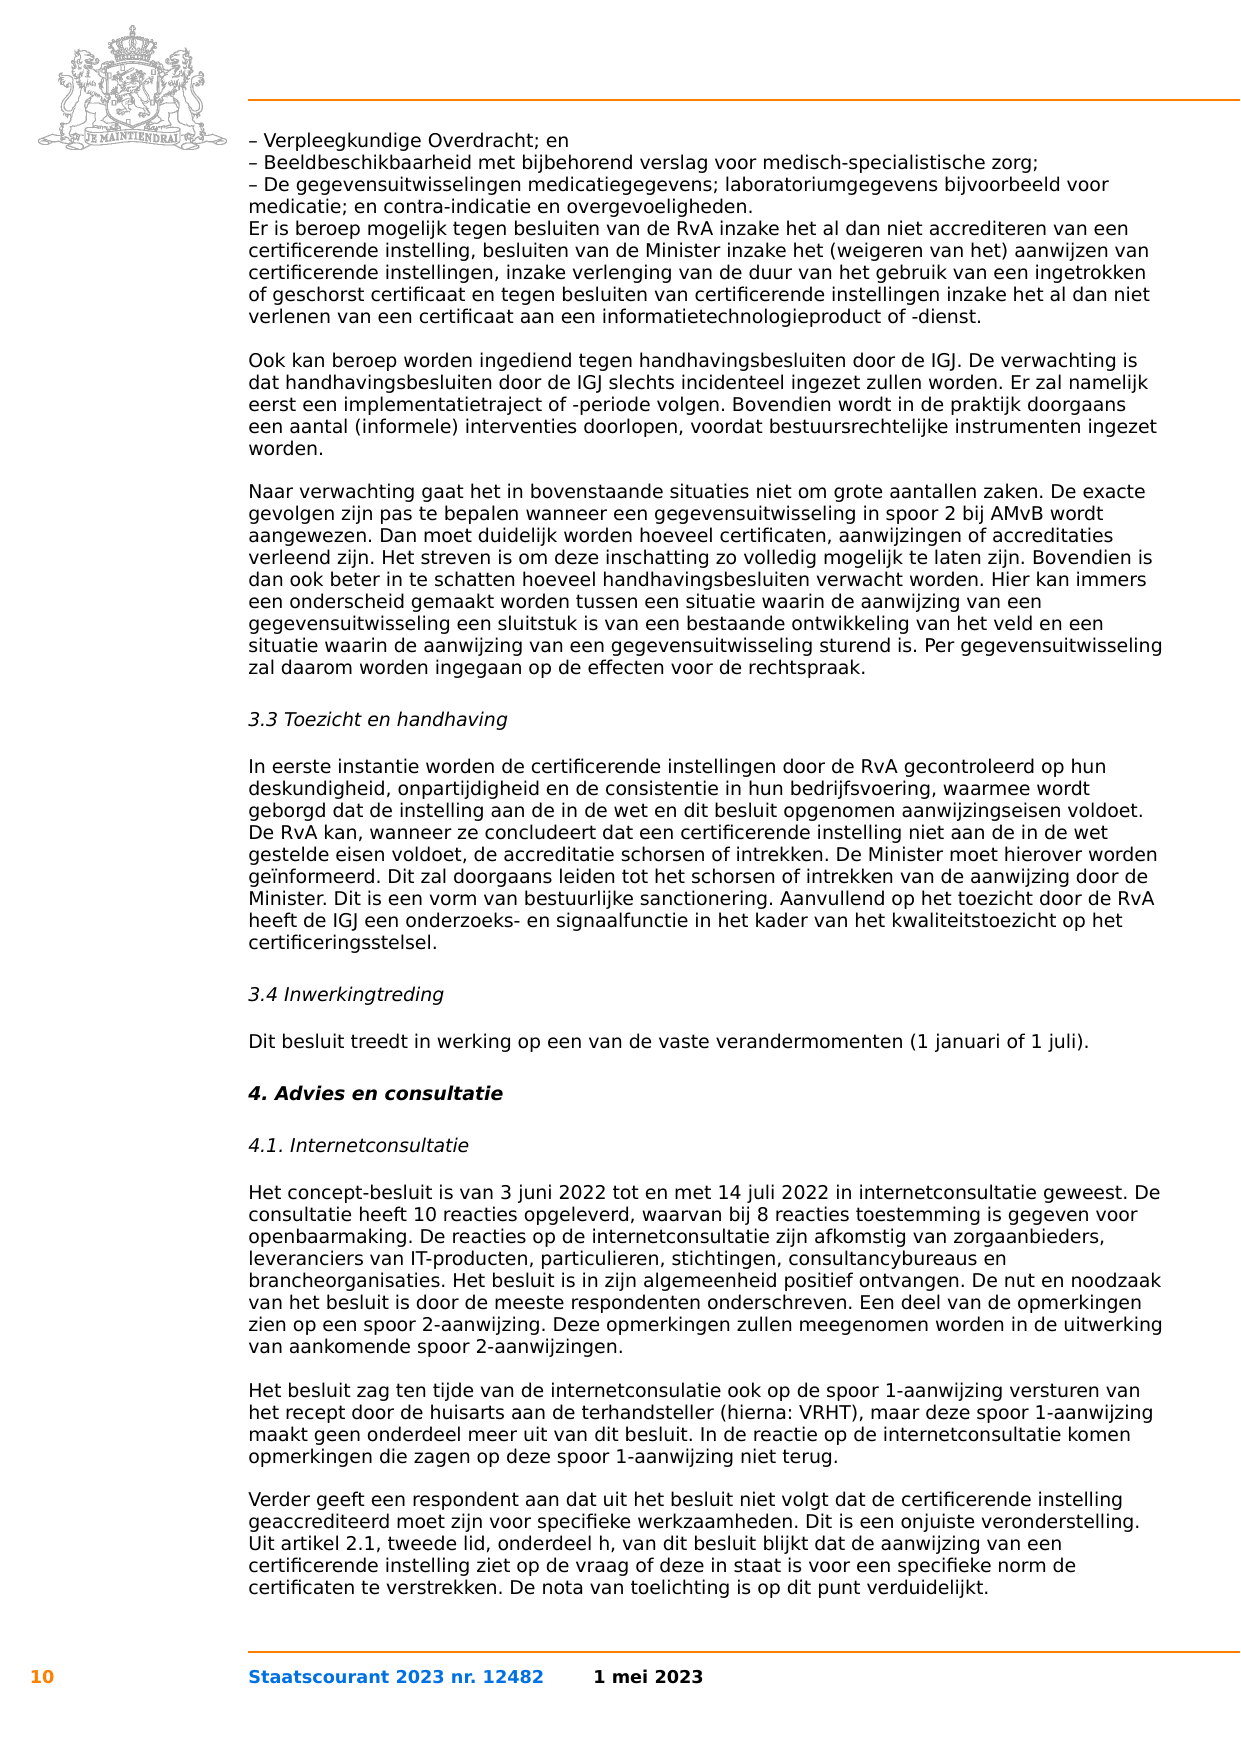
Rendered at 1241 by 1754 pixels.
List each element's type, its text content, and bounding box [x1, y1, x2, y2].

text In eerste instantie worden de certificerende instellingen door de RvA gecontroleerd op hun deskundigheid, onpartijdigheid en de consistentie in hun bedrijfsvoering, waarmee wordt geborgd dat de instelling aan de in de wet en dit besluit opgenomen aanwijzingseisen voldoet. De RvA kan, wanneer ze concludeert dat een certificerende instelling niet aan de in de wet gestelde eisen voldoet, de accreditatie schorsen of intrekken. De Minister moet hierover worden geïnformeerd. Dit zal doorgaans leiden tot het schorsen of intrekken van de aanwijzing door de Minister. Dit is een vorm van bestuurlijke sanctionering. Aanvullend op het toezicht door de RvA heeft de IGJ een onderzoeks- en signaalfunctie in het kader van het kwaliteitstoezicht op het certificeringsstelsel. [248, 756, 1163, 954]
text Verder geeft een respondent aan dat uit het besluit niet volgt dat de certificerende instelling geaccrediteerd moet zijn voor specifieke werkzaamheden. Dit is een onjuiste veronderstelling. Uit artikel 2.1, tweede lid, onderdeel h, van dit besluit blijkt dat de aanwijzing van een certificerende instelling ziet op de vraag of deze in staat is voor een specifieke norm de certificaten te verstrekken. De nota van toelichting is op dit punt verduidelijkt. [248, 1489, 1163, 1599]
text Het besluit zag ten tijde van de internetconsulatie ook op de spoor 1-aanwijzing versturen van het recept door de huisarts aan de terhandsteller (hierna: VRHT), maar deze spoor 1-aanwijzing maakt geen onderdeel meer uit van dit besluit. In de reactie op de internetconsultatie komen opmerkingen die zagen op deze spoor 1-aanwijzing niet terug. [248, 1379, 1163, 1467]
text – Beeldbeschikbaarheid met bijbehorend verslag voor medisch-specialistische zorg; [248, 152, 1163, 174]
subtitle 4. Advies en consultatie [248, 1083, 1163, 1105]
subtitle 4.1. Internetconsultatie [248, 1135, 1163, 1157]
text Dit besluit treedt in werking op een van de vaste verandermomenten (1 januari of 1 juli). [248, 1031, 1163, 1053]
text – Verpleegkundige Overdracht; en [248, 130, 1163, 152]
text Er is beroep mogelijk tegen besluiten van de RvA inzake het al dan niet accrediteren van een certificerende instelling, besluiten van de Minister inzake het (weigeren van het) aanwijzen van certificerende instellingen, inzake verlenging van de duur van het gebruik van een ingetrokken of geschorst certificaat en tegen besluiten van certificerende instellingen inzake het al dan niet verlenen van een certificaat aan een informatietechnologieproduct of -dienst. [248, 218, 1163, 328]
subtitle 3.4 Inwerkingtreding [248, 984, 1163, 1006]
subtitle 3.3 Toezicht en handhaving [248, 709, 1163, 731]
picture [38, 25, 227, 150]
text Het concept-besluit is van 3 juni 2022 tot en met 14 juli 2022 in internetconsultatie geweest. De consultatie heeft 10 reacties opgeleverd, waarvan bij 8 reacties toestemming is gegeven voor openbaarmaking. De reacties op de internetconsultatie zijn afkomstig van zorgaanbieders, leveranciers van IT-producten, particulieren, stichtingen, consultancybureaus en brancheorganisaties. Het besluit is in zijn algemeenheid positief ontvangen. De nut en noodzaak van het besluit is door de meeste respondenten onderschreven. Een deel van de opmerkingen zien op een spoor 2-aanwijzing. Deze opmerkingen zullen meegenomen worden in de uitwerking van aankomende spoor 2-aanwijzingen. [248, 1182, 1163, 1358]
text Ook kan beroep worden ingediend tegen handhavingsbesluiten door de IGJ. De verwachting is dat handhavingsbesluiten door de IGJ slechts incidenteel ingezet zullen worden. Er zal namelijk eerst een implementatietraject of -periode volgen. Bovendien wordt in de praktijk doorgaans een aantal (informele) interventies doorlopen, voordat bestuursrechtelijke instrumenten ingezet worden. [248, 349, 1163, 459]
text – De gegevensuitwisselingen medicatiegegevens; laboratoriumgegevens bijvoorbeeld voor medicatie; en contra-indicatie en overgevoeligheden. [248, 174, 1163, 218]
text Naar verwachting gaat het in bovenstaande situaties niet om grote aantallen zaken. De exacte gevolgen zijn pas te bepalen wanneer een gegevensuitwisseling in spoor 2 bij AMvB wordt aangewezen. Dan moet duidelijk worden hoeveel certificaten, aanwijzingen of accreditaties verleend zijn. Het streven is om deze inschatting zo volledig mogelijk te laten zijn. Bovendien is dan ook beter in te schatten hoeveel handhavingsbesluiten verwacht worden. Hier kan immers een onderscheid gemaakt worden tussen een situatie waarin de aanwijzing van een gegevensuitwisseling een sluitstuk is van een bestaande ontwikkeling van het veld en een situatie waarin de aanwijzing van een gegevensuitwisseling sturend is. Per gegevensuitwisseling zal daarom worden ingegaan op de effecten voor de rechtspraak. [248, 481, 1163, 679]
